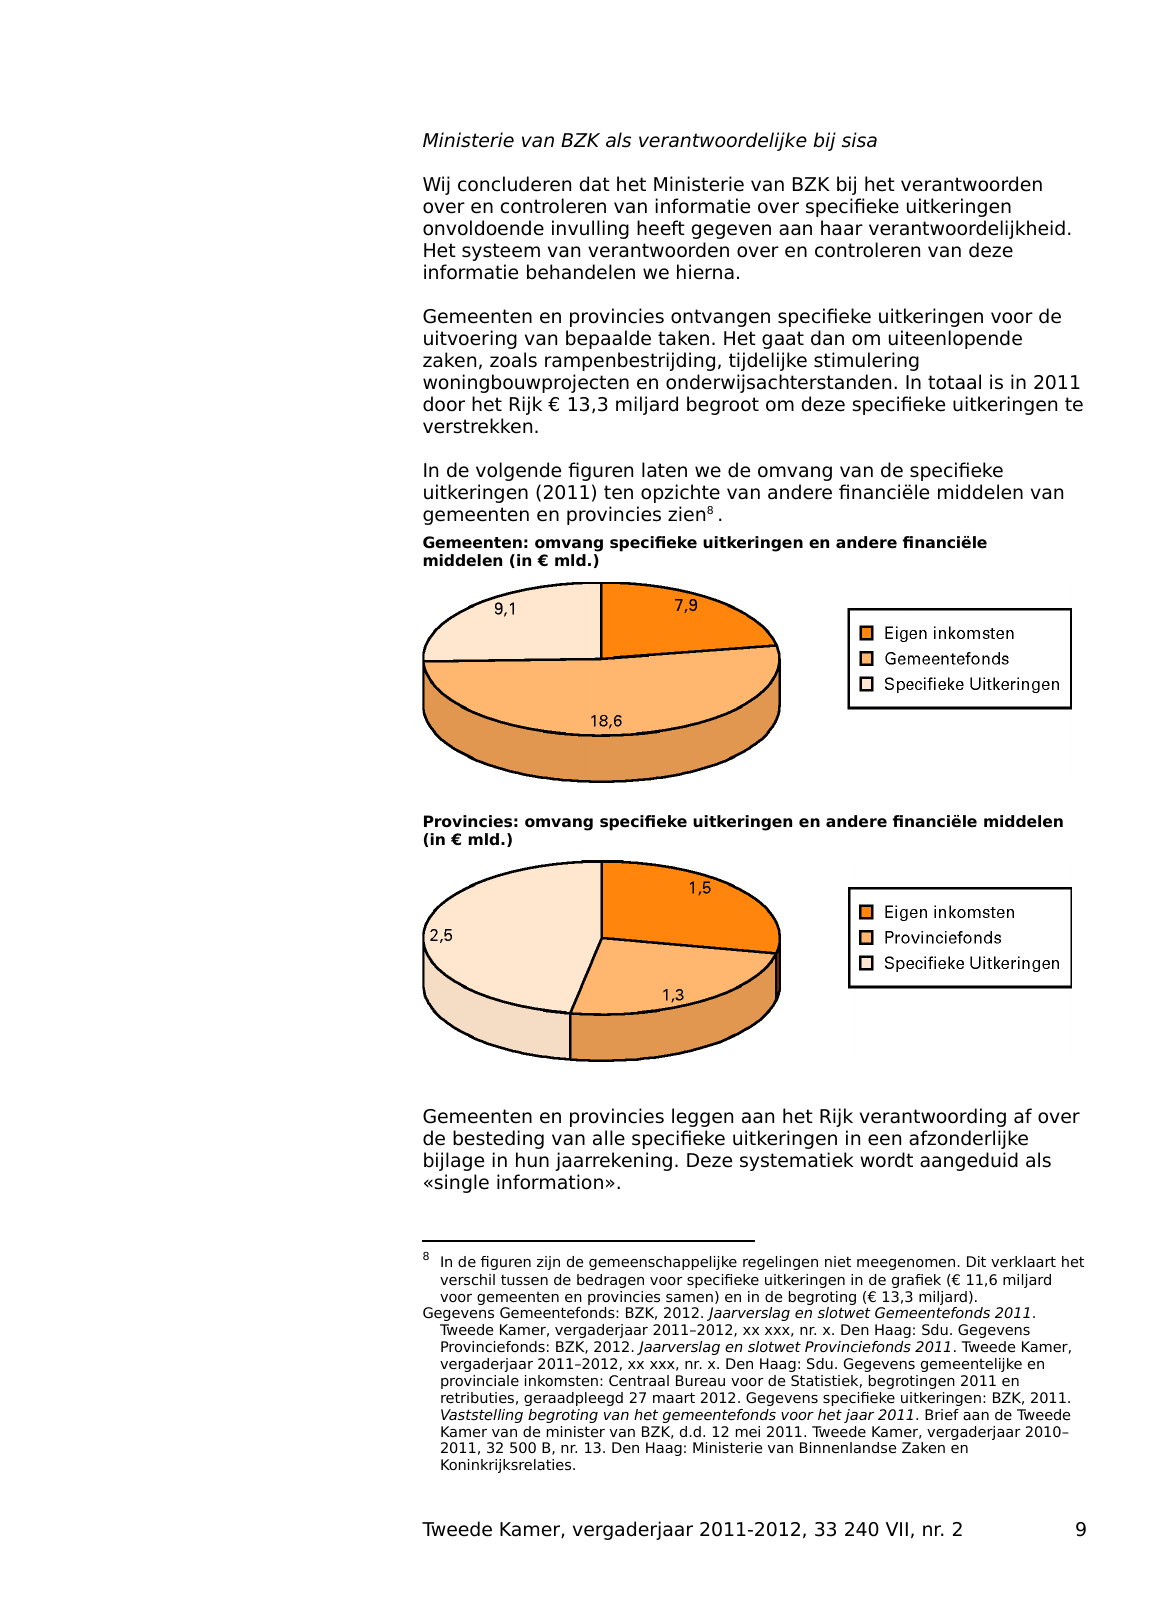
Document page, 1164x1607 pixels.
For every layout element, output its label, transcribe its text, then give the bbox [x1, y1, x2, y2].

text Gemeenten en provincies ontvangen specifieke uitkeringen voor de uitvoering van bepaalde taken. Het gaat dan om uiteenlopende zaken, zoals rampenbestrijding, tijdelijke stimulering woningbouwprojecten en onderwijsachterstanden. In totaal is in 2011 door het Rijk € 13,3 miljard begroot om deze specifieke uitkeringen te verstrekken. [422, 306, 1087, 438]
text In de volgende figuren laten we de omvang van de specifieke uitkeringen (2011) ten opzichte van andere financiële middelen van gemeenten en provincies zien. [422, 460, 1087, 526]
subtitle Ministerie van BZK als verantwoordelijke bij sisa [422, 130, 1087, 152]
text Gegevens Gemeentefonds: BZK, 2012. Jaarverslag en slotwet Gemeentefonds 2011. Tweede Kamer, vergaderjaar 2011–2012, xx xxx, nr. x. Den Haag: Sdu. Gegevens Provinciefonds: BZK, 2012. Jaarverslag en slotwet Provinciefonds 2011. Tweede Kamer, vergaderjaar 2011–2012, xx xxx, nr. x. Den Haag: Sdu. Gegevens gemeentelijke en provinciale inkomsten: Centraal Bureau voor de Statistiek, begrotingen 2011 en retributies, geraadpleegd 27 maart 2012. Gegevens specifieke uitkeringen: BZK, 2011. Vaststelling begroting van het gemeentefonds voor het jaar 2011. Brief aan de Tweede Kamer van de minister van BZK, d.d. 12 mei 2011. Tweede Kamer, vergaderjaar 2010–2011, 32 500 B, nr. 13. Den Haag: Ministerie van Binnenlandse Zaken en Koninkrijksrelaties. [422, 1306, 1087, 1474]
text Gemeenten: omvang specifieke uitkeringen en andere financiële middelen (in € mld.) [422, 534, 1072, 570]
text Provincies: omvang specifieke uitkeringen en andere financiële middelen (in € mld.) [422, 813, 1072, 849]
picture [422, 860, 1072, 1062]
text In de figuren zijn de gemeenschappelijke regelingen niet meegenomen. Dit verklaart het verschil tussen de bedragen voor specifieke uitkeringen in de grafiek (€ 11,6 miljard voor gemeenten en provincies samen) en in de begroting (€ 13,3 miljard). [422, 1250, 1087, 1306]
picture [422, 582, 1072, 783]
text Wij concluderen dat het Ministerie van BZK bij het verantwoorden over en controleren van informatie over specifieke uitkeringen onvoldoende invulling heeft gegeven aan haar verantwoordelijkheid. Het systeem van verantwoorden over en controleren van deze informatie behandelen we hierna. [422, 174, 1087, 284]
text Gemeenten en provincies leggen aan het Rijk verantwoording af over de besteding van alle specifieke uitkeringen in een afzonderlijke bijlage in hun jaarrekening. Deze systematiek wordt aangeduid als «single information». [422, 1106, 1087, 1194]
